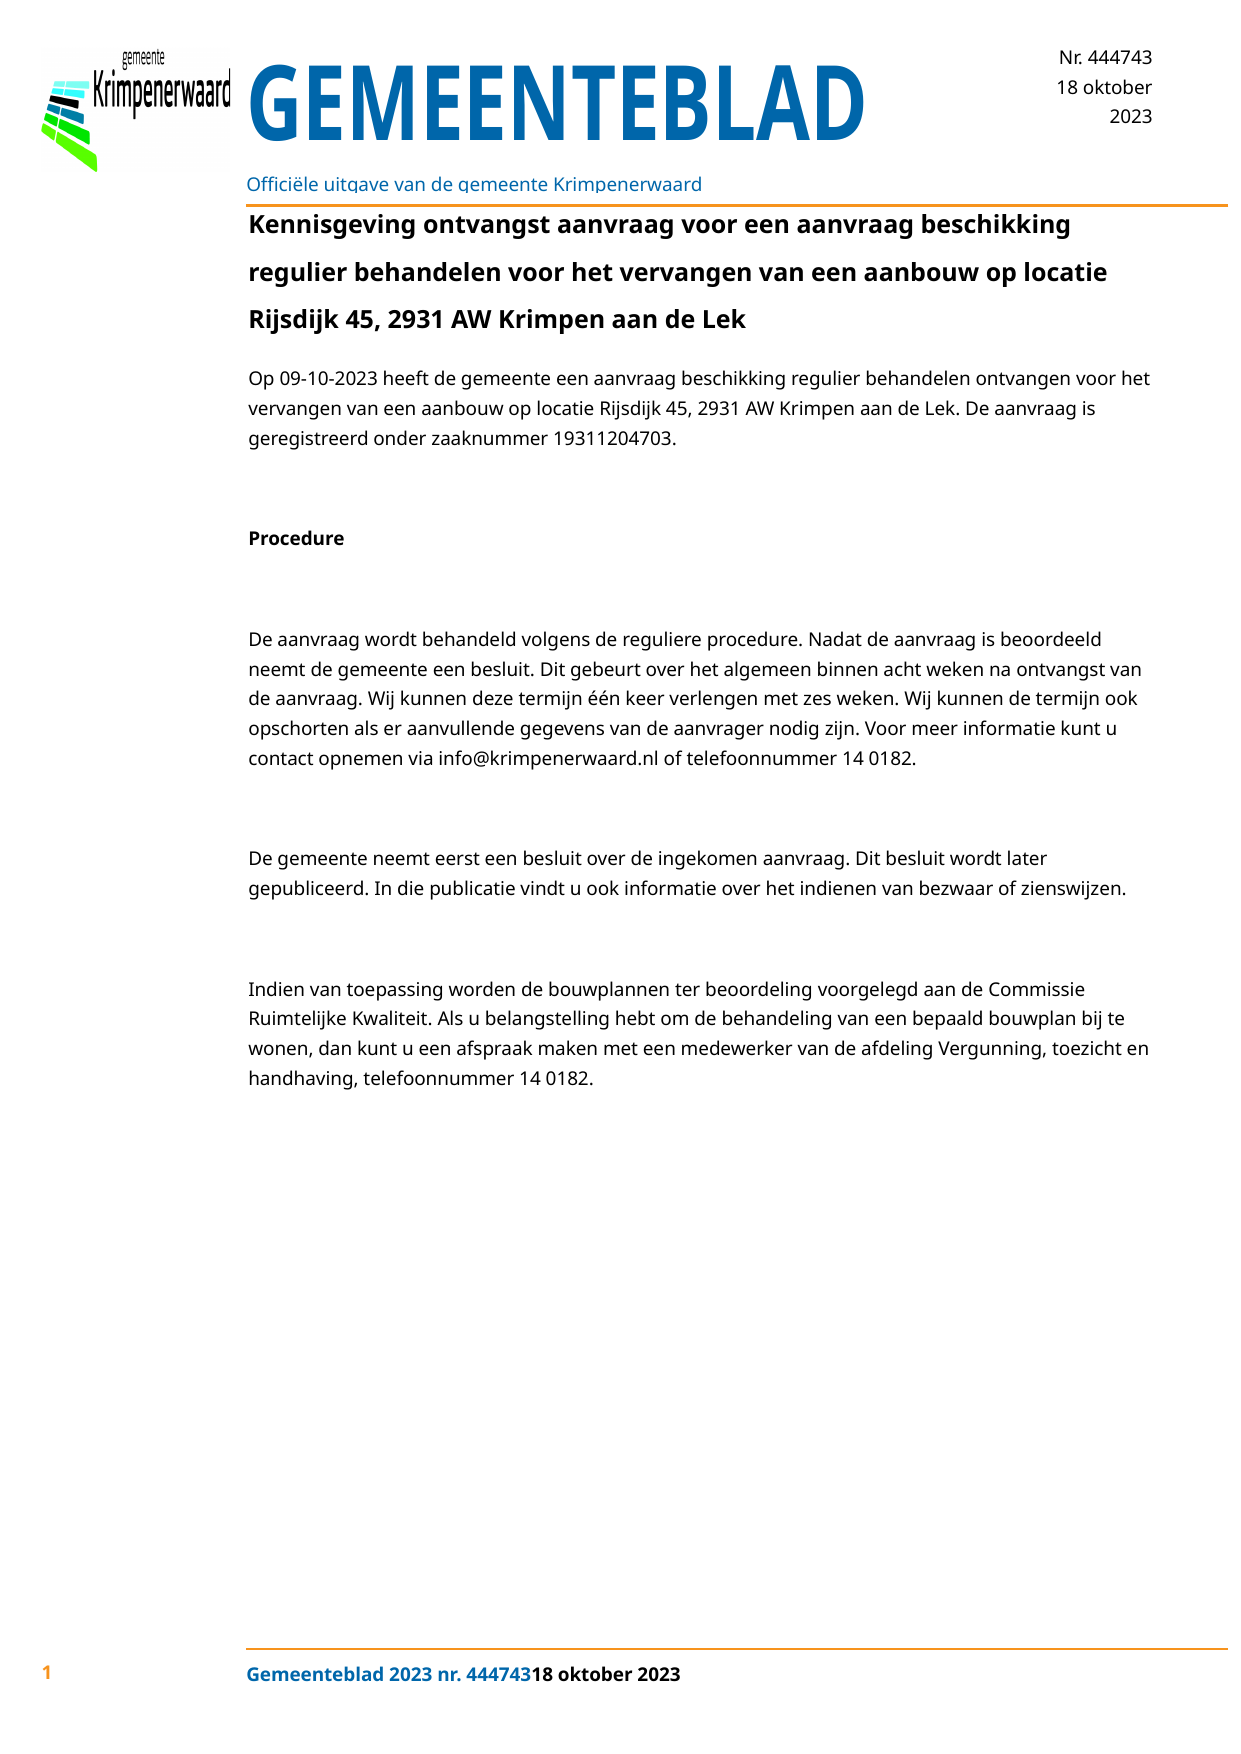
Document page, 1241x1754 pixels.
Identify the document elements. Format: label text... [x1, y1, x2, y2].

text De gemeente neemt eerst een besluit over de ingekomen aanvraag. Dit besluit wordt later gepubliceerd. In die publicatie vindt u ook informatie over het indienen van bezwaar of zienswijzen. [248, 846, 1152, 901]
text De aanvraag wordt behandeld volgens de reguliere procedure. Nadat de aanvraag is beoordeeld neemt de gemeente een besluit. Dit gebeurt over het algemeen binnen acht weken na ontvangst van de aanvraag. Wij kunnen deze termijn één keer verlengen met zes weken. Wij kunnen de termijn ook opschorten als er aanvullende gegevens van de aanvrager nodig zijn. Voor meer informatie kunt u contact opnemen via info@krimpenerwaard.nl of telefoonnummer 14 0182. [248, 626, 1152, 770]
text Kennisgeving ontvangst aanvraag voor een aanvraag beschikking regulier behandelen voor het vervangen van een aanbouw op locatie Rijsdijk 45, 2931 AW Krimpen aan de Lek [248, 207, 1152, 336]
text Op 09-10-2023 heeft de gemeente een aanvraag beschikking regulier behandelen ontvangen voor het vervangen van een aanbouw op locatie Rijsdijk 45, 2931 AW Krimpen aan de Lek. De aanvraag is geregistreerd onder zaaknummer 19311204703. [248, 366, 1152, 450]
text Procedure [248, 526, 1152, 551]
picture [41, 47, 231, 172]
text Indien van toepassing worden de bouwplannen ter beoordeling voorgelegd aan de Commissie Ruimtelijke Kwaliteit. Als u belangstelling hebt om de behandeling van een bepaald bouwplan bij te wonen, dan kunt u een afspraak maken met een medewerker van de afdeling Vergunning, toezicht en handhaving, telefoonnummer 14 0182. [248, 976, 1152, 1090]
